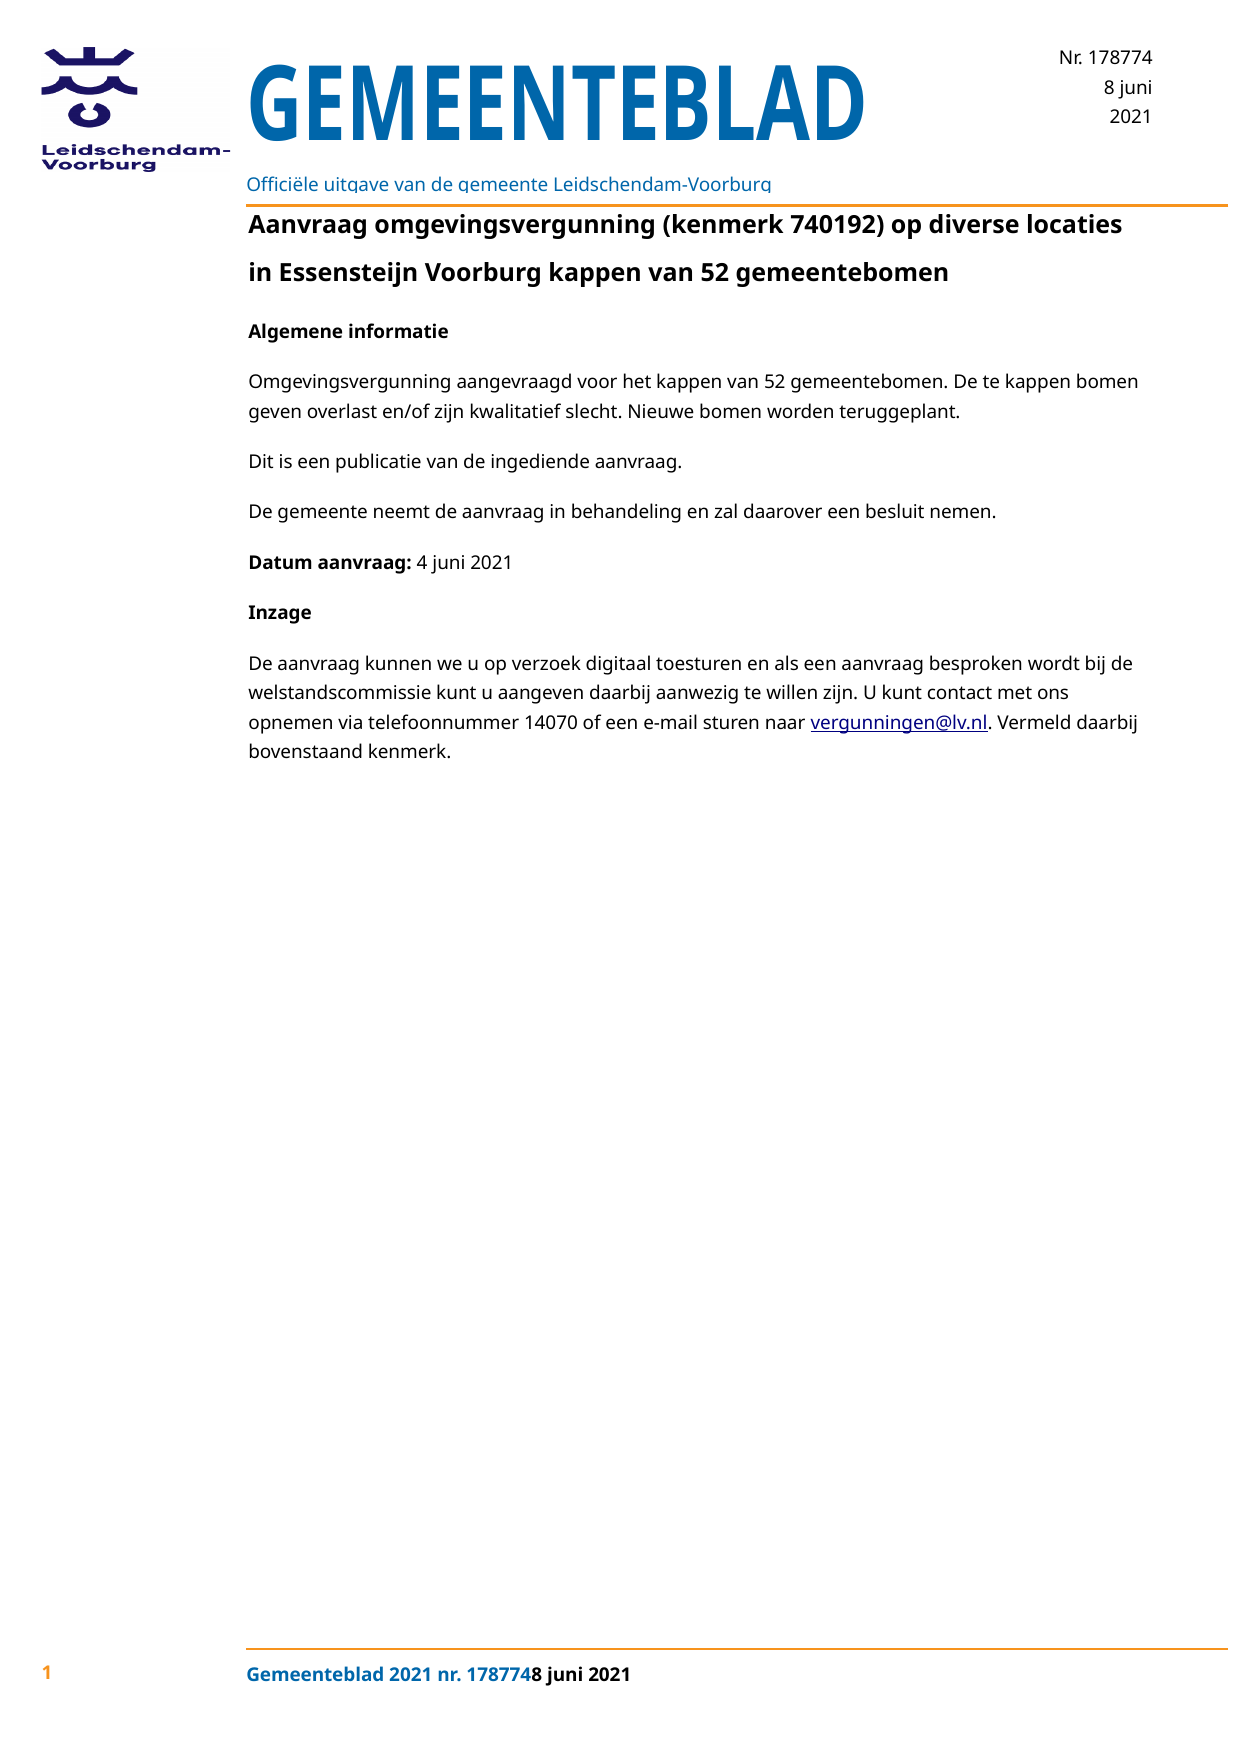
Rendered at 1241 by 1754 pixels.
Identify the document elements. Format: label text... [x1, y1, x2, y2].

text Inzage [248, 599, 1152, 625]
picture [41, 47, 231, 172]
text De aanvraag kunnen we u op verzoek digitaal toesturen en als een aanvraag besproken wordt bij de welstandscommissie kunt u aangeven daarbij aanwezig te willen zijn. U kunt contact met ons opnemen via telefoonnummer 14070 of een e-mail sturen naar vergunningen@lv.nl. Vermeld daarbij bovenstaand kenmerk. [248, 650, 1152, 764]
text Omgevingsvergunning aangevraagd voor het kappen van 52 gemeentebomen. De te kappen bomen geven overlast en/of zijn kwalitatief slecht. Nieuwe bomen worden teruggeplant. [248, 368, 1152, 424]
text Datum aanvraag: 4 juni 2021 [248, 549, 1152, 575]
text Algemene informatie [248, 318, 1152, 344]
text De gemeente neemt de aanvraag in behandeling en zal daarover een besluit nemen. [248, 499, 1152, 524]
text Dit is een publicatie van de ingediende aanvraag. [248, 448, 1152, 474]
text Aanvraag omgevingsvergunning (kenmerk 740192) op diverse locaties in Essensteijn Voorburg kappen van 52 gemeentebomen [248, 207, 1152, 288]
